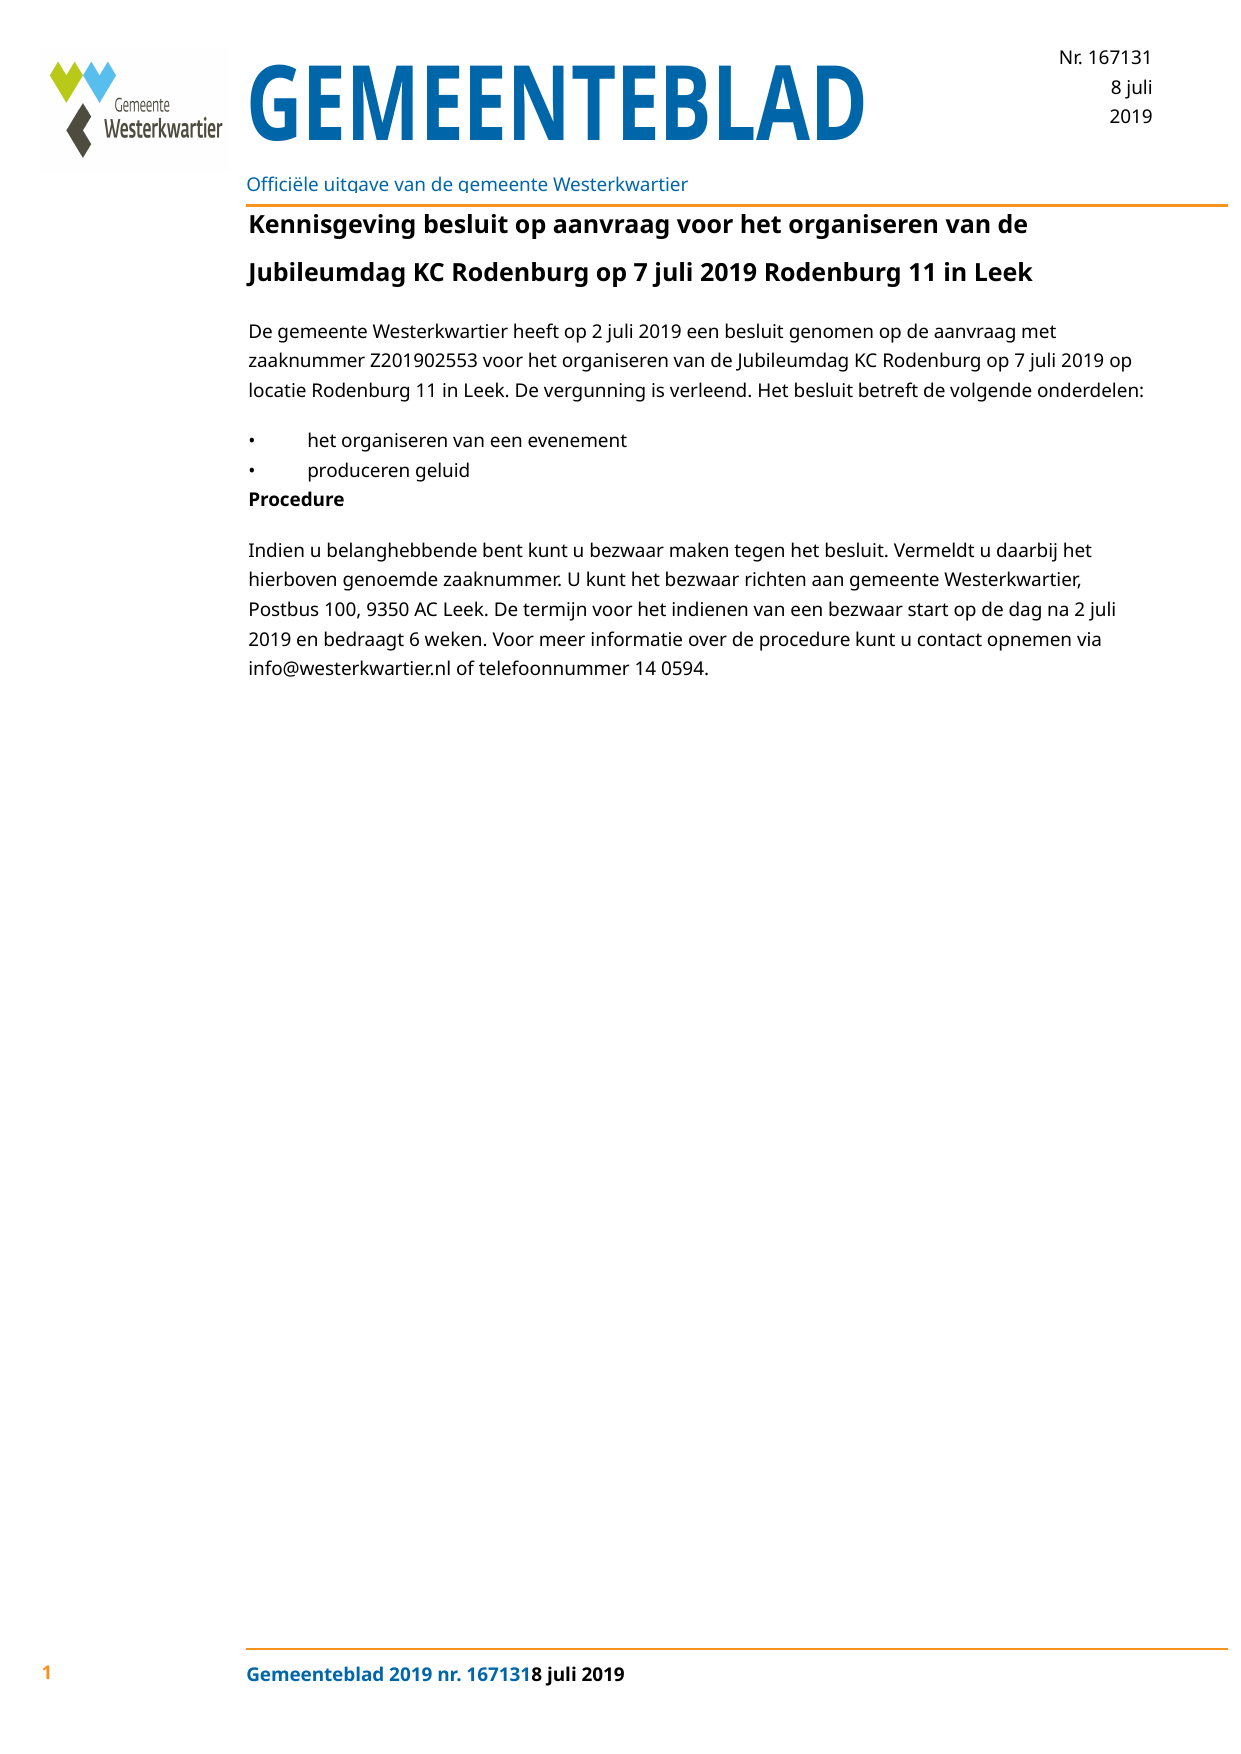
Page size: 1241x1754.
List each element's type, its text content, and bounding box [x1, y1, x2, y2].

picture [41, 47, 231, 172]
list het organiseren van een evenement [248, 427, 1152, 453]
text Procedure [248, 487, 1152, 512]
list produceren geluid [248, 457, 1152, 483]
text Kennisgeving besluit op aanvraag voor het organiseren van de Jubileumdag KC Rodenburg op 7 juli 2019 Rodenburg 11 in Leek [248, 207, 1152, 288]
text Indien u belanghebbende bent kunt u bezwaar maken tegen het besluit. Vermeldt u daarbij het hierboven genoemde zaaknummer. U kunt het bezwaar richten aan gemeente Westerkwartier, Postbus 100, 9350 AC Leek. De termijn voor het indienen van een bezwaar start op de dag na 2 juli 2019 en bedraagt 6 weken. Voor meer informatie over de procedure kunt u contact opnemen via info@westerkwartier.nl of telefoonnummer 14 0594. [248, 537, 1152, 681]
text De gemeente Westerkwartier heeft op 2 juli 2019 een besluit genomen op de aanvraag met zaaknummer Z201902553 voor het organiseren van de Jubileumdag KC Rodenburg op 7 juli 2019 op locatie Rodenburg 11 in Leek. De vergunning is verleend. Het besluit betreft de volgende onderdelen: [248, 318, 1152, 403]
